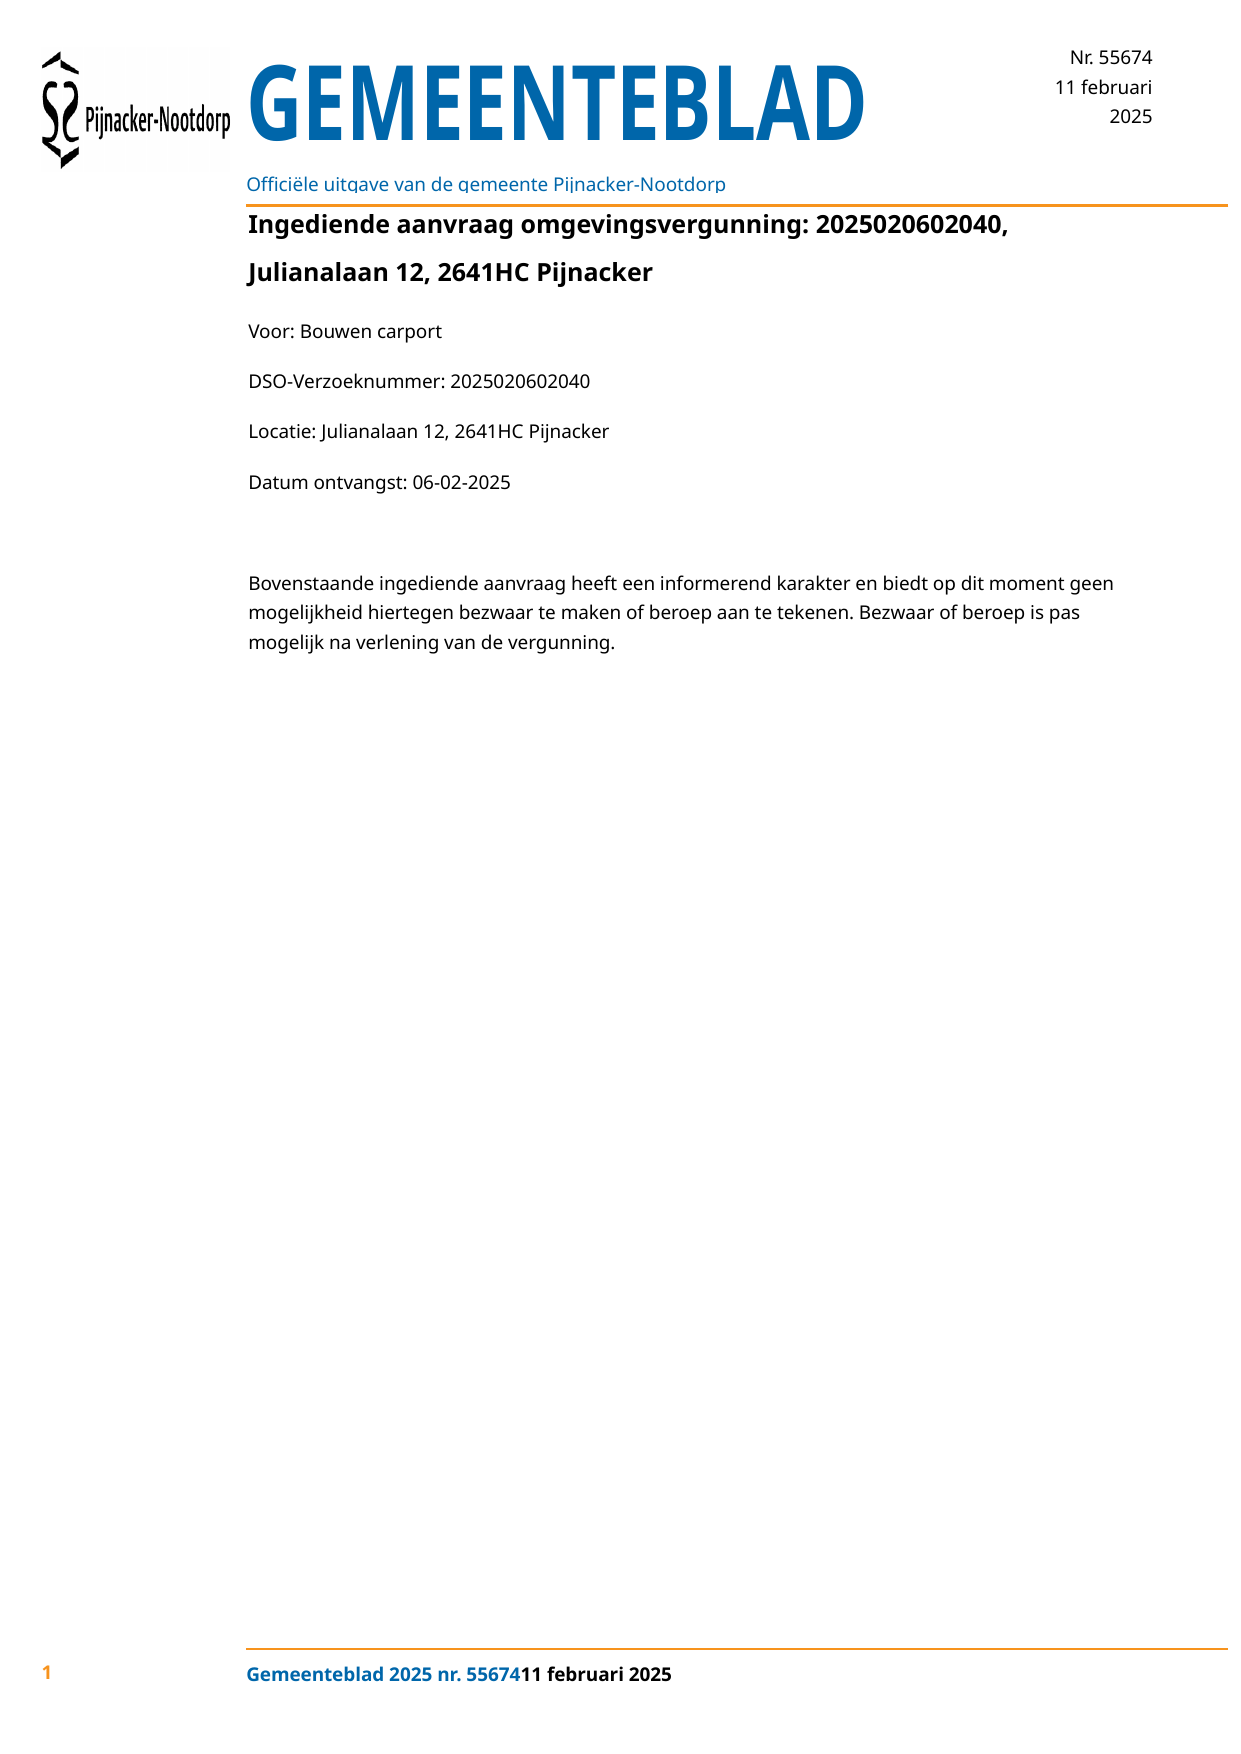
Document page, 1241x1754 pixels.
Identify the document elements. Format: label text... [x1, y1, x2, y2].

text Locatie: Julianalaan 12, 2641HC Pijnacker [248, 419, 1152, 444]
text Ingediende aanvraag omgevingsvergunning: 2025020602040, Julianalaan 12, 2641HC Pijnacker [248, 207, 1152, 288]
text DSO-Verzoeknummer: 2025020602040 [248, 368, 1152, 394]
text Bovenstaande ingediende aanvraag heeft een informerend karakter en biedt op dit moment geen mogelijkheid hiertegen bezwaar te maken of beroep aan te tekenen. Bezwaar of beroep is pas mogelijk na verlening van de vergunning. [248, 570, 1152, 655]
text Voor: Bouwen carport [248, 318, 1152, 344]
text Datum ontvangst: 06-02-2025 [248, 469, 1152, 495]
picture [41, 47, 231, 172]
